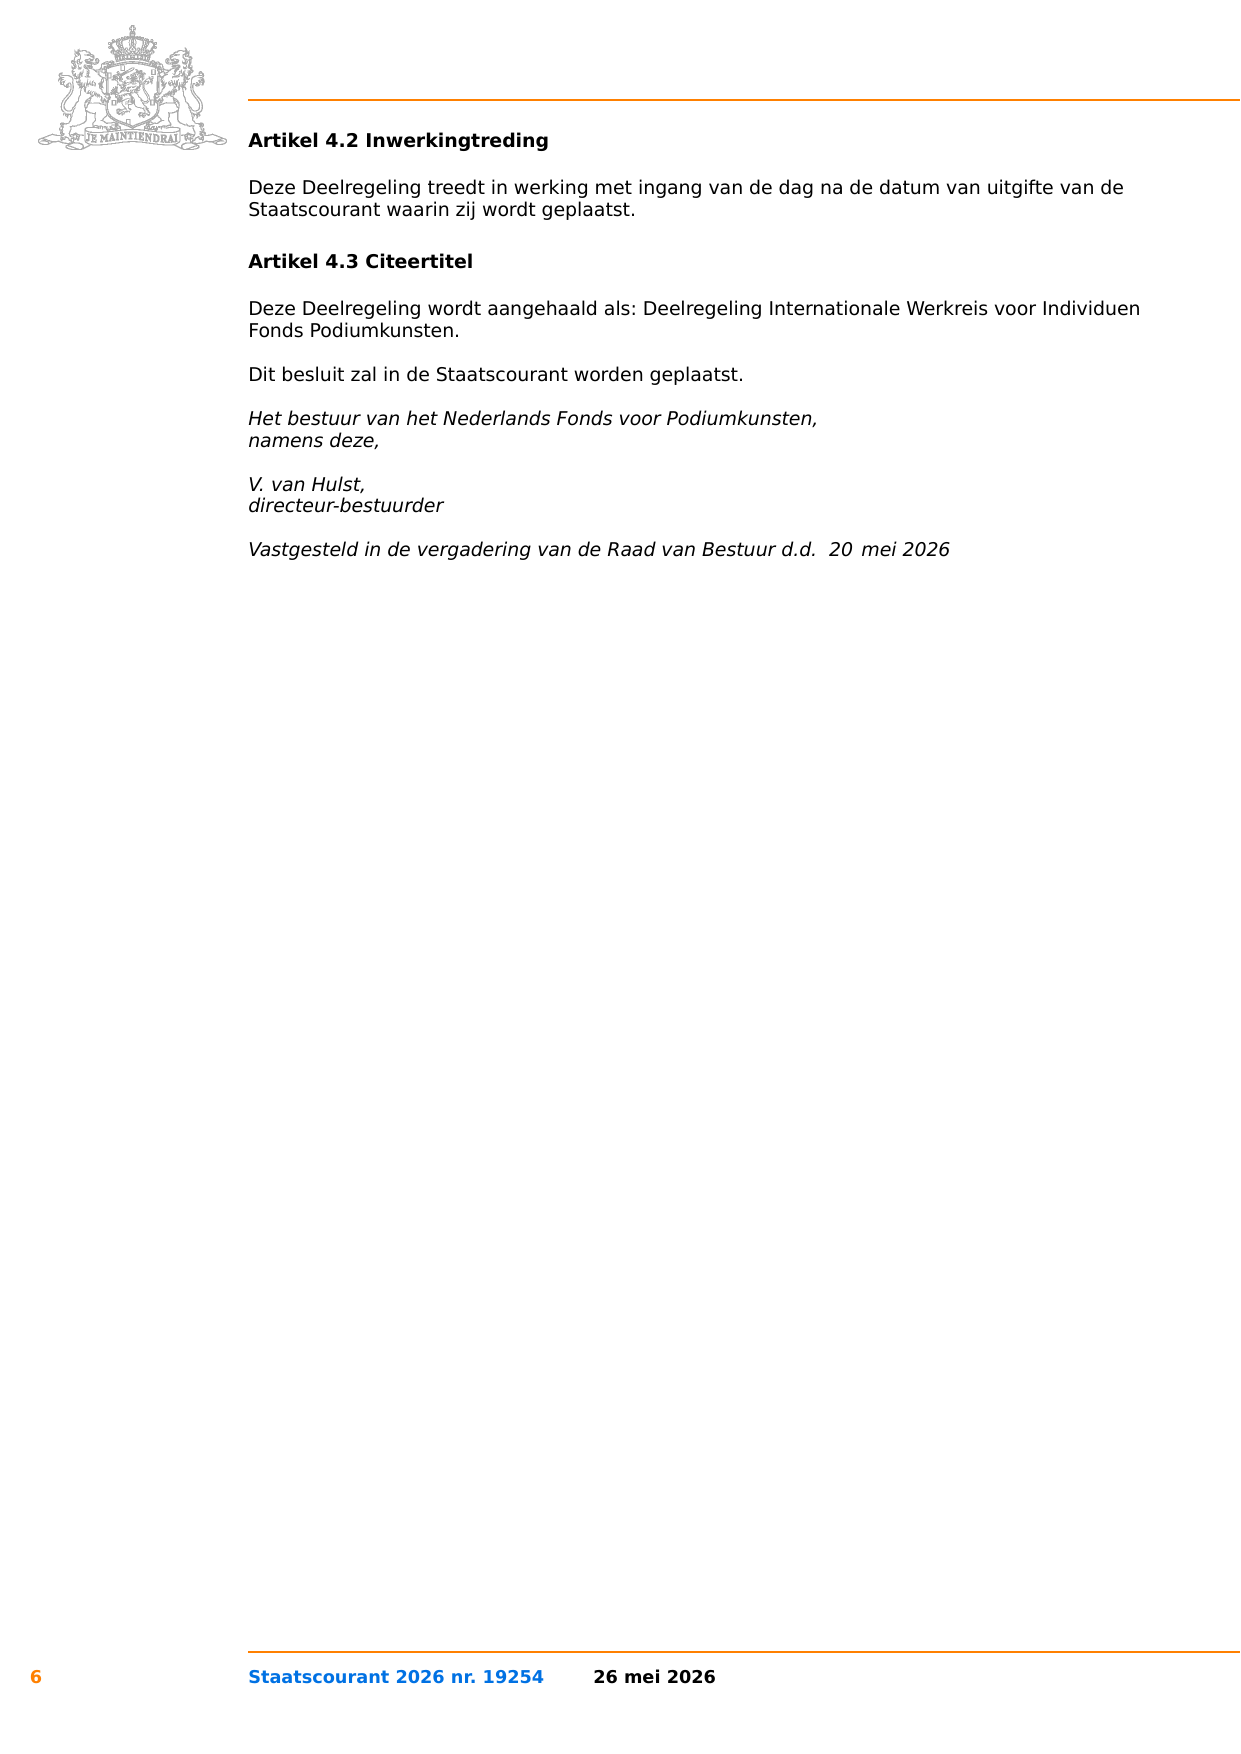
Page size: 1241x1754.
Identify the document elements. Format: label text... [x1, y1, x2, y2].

text Deze Deelregeling wordt aangehaald als: Deelregeling Internationale Werkreis voor Individuen Fonds Podiumkunsten. [248, 298, 1163, 342]
text Deze Deelregeling treedt in werking met ingang van de dag na de datum van uitgifte van de Staatscourant waarin zij wordt geplaatst. [248, 177, 1163, 221]
text Dit besluit zal in de Staatscourant worden geplaatst. [248, 364, 1163, 386]
subtitle Artikel 4.3 Citeertitel [248, 251, 1163, 273]
text Vastgesteld in de vergadering van de Raad van Bestuur d.d. 20 mei 2026 [248, 539, 1163, 561]
text Het bestuur van het Nederlands Fonds voor Podiumkunsten, namens deze, V. van Hulst, directeur-bestuurder [248, 407, 1163, 517]
picture [38, 25, 227, 150]
subtitle Artikel 4.2 Inwerkingtreding [248, 130, 1163, 152]
